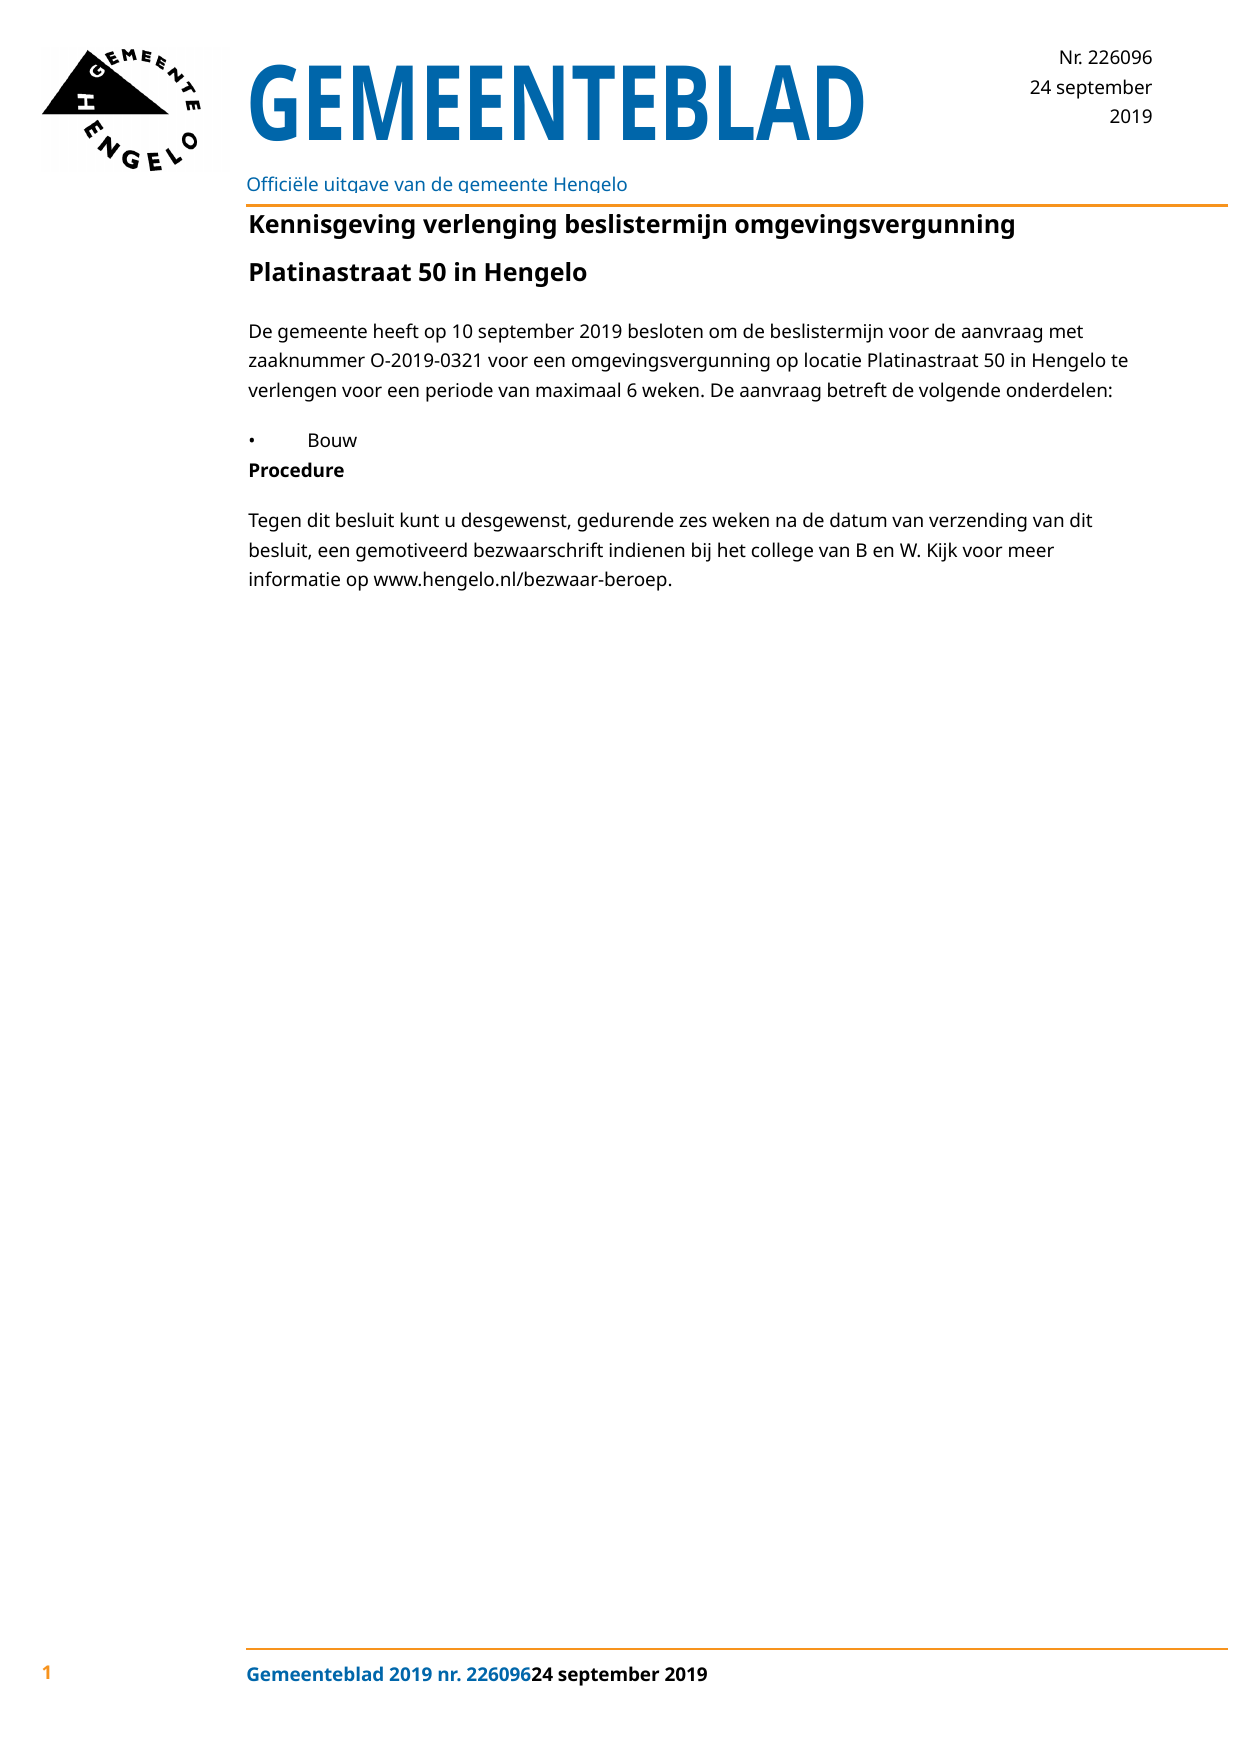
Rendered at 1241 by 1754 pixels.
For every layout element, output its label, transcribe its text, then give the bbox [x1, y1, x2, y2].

text De gemeente heeft op 10 september 2019 besloten om de beslistermijn voor de aanvraag met zaaknummer O-2019-0321 voor een omgevingsvergunning op locatie Platinastraat 50 in Hengelo te verlengen voor een periode van maximaal 6 weken. De aanvraag betreft de volgende onderdelen: [248, 318, 1152, 403]
text Kennisgeving verlenging beslistermijn omgevingsvergunning Platinastraat 50 in Hengelo [248, 207, 1152, 288]
picture [41, 47, 231, 172]
list Bouw [248, 427, 1152, 453]
text Tegen dit besluit kunt u desgewenst, gedurende zes weken na de datum van verzending van dit besluit, een gemotiveerd bezwaarschrift indienen bij het college van B en W. Kijk voor meer informatie op www.hengelo.nl/bezwaar-beroep. [248, 507, 1152, 592]
text Procedure [248, 457, 1152, 483]
